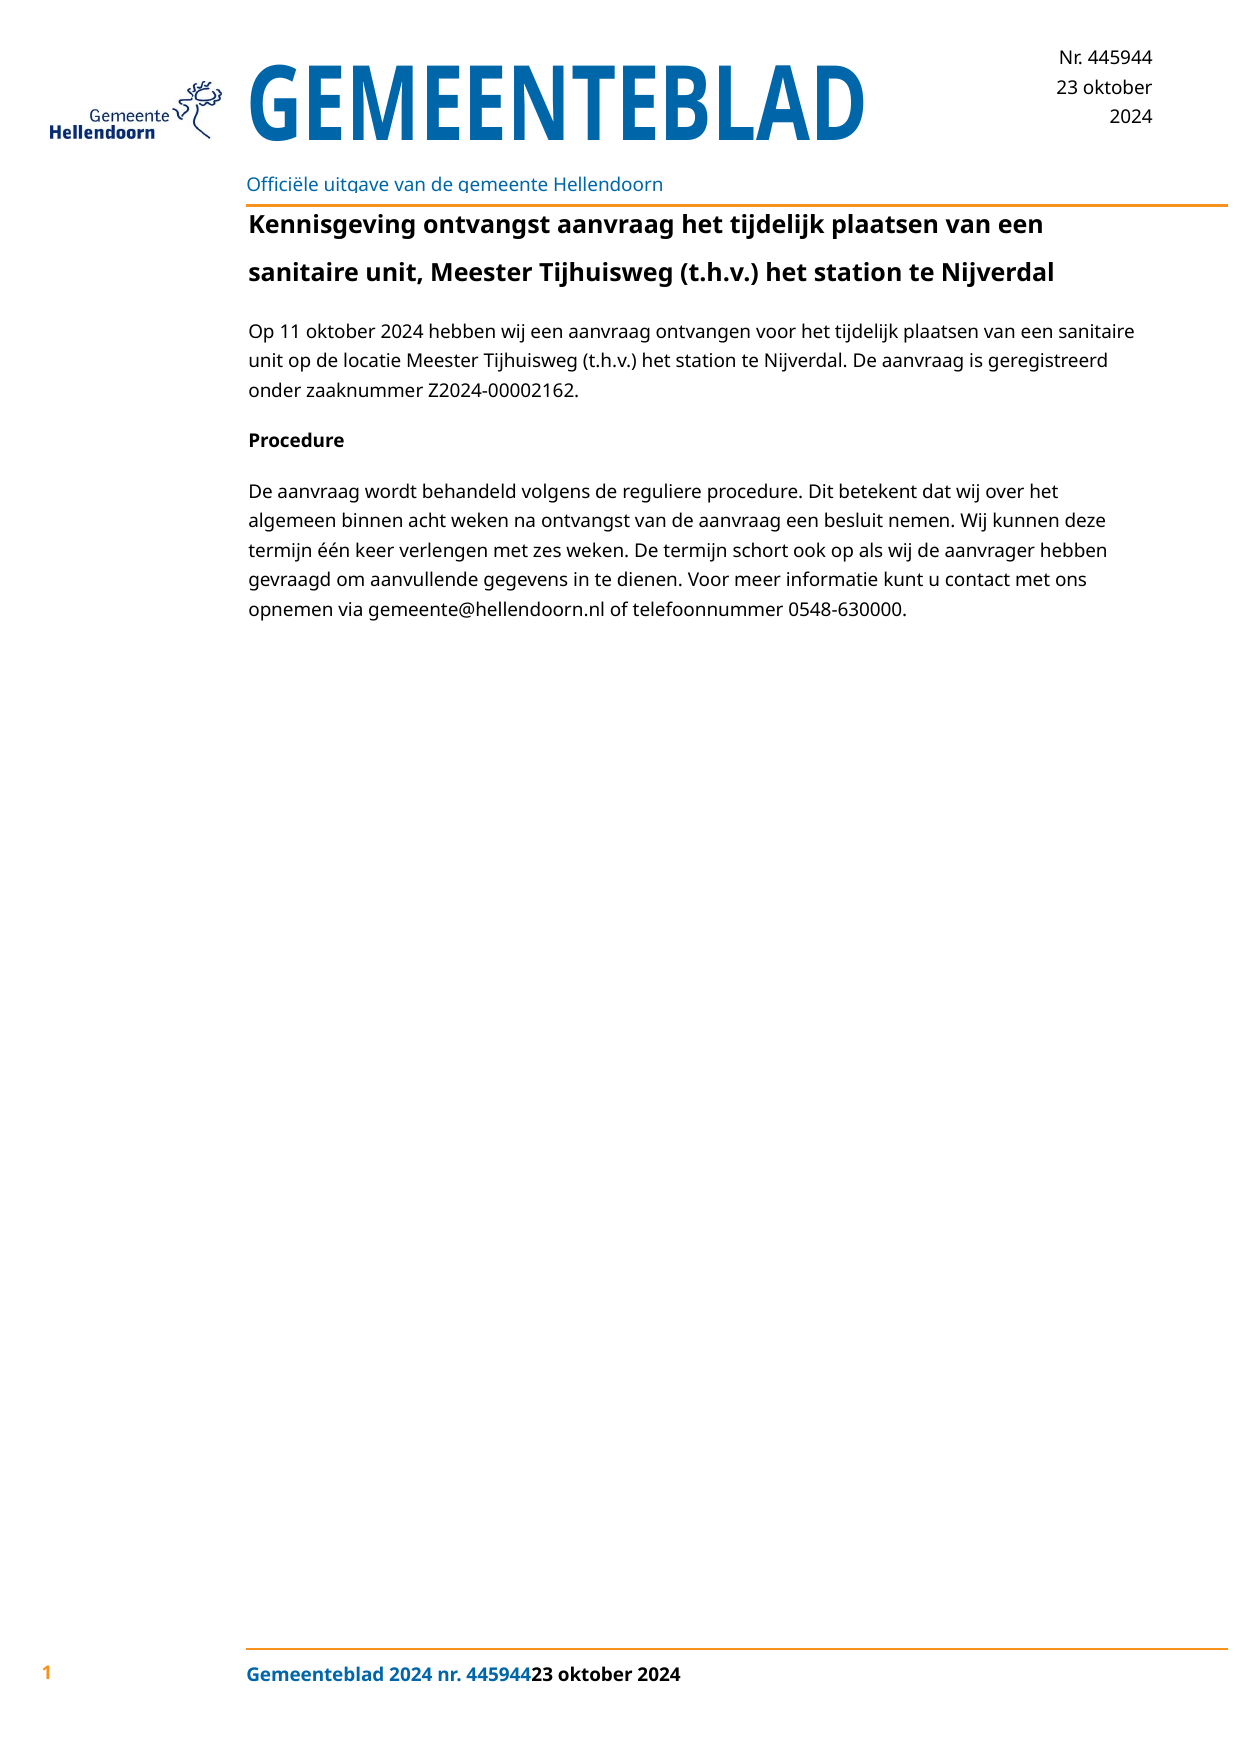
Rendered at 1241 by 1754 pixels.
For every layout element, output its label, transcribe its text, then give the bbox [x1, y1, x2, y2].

text De aanvraag wordt behandeld volgens de reguliere procedure. Dit betekent dat wij over het algemeen binnen acht weken na ontvangst van de aanvraag een besluit nemen. Wij kunnen deze termijn één keer verlengen met zes weken. De termijn schort ook op als wij de aanvrager hebben gevraagd om aanvullende gegevens in te dienen. Voor meer informatie kunt u contact met ons opnemen via gemeente@hellendoorn.nl of telefoonnummer 0548-630000. [248, 478, 1152, 622]
text Op 11 oktober 2024 hebben wij een aanvraag ontvangen voor het tijdelijk plaatsen van een sanitaire unit op de locatie Meester Tijhuisweg (t.h.v.) het station te Nijverdal. De aanvraag is geregistreerd onder zaaknummer Z2024-00002162. [248, 318, 1152, 403]
text Procedure [248, 427, 1152, 453]
picture [41, 47, 231, 172]
text Kennisgeving ontvangst aanvraag het tijdelijk plaatsen van een sanitaire unit, Meester Tijhuisweg (t.h.v.) het station te Nijverdal [248, 207, 1152, 288]
